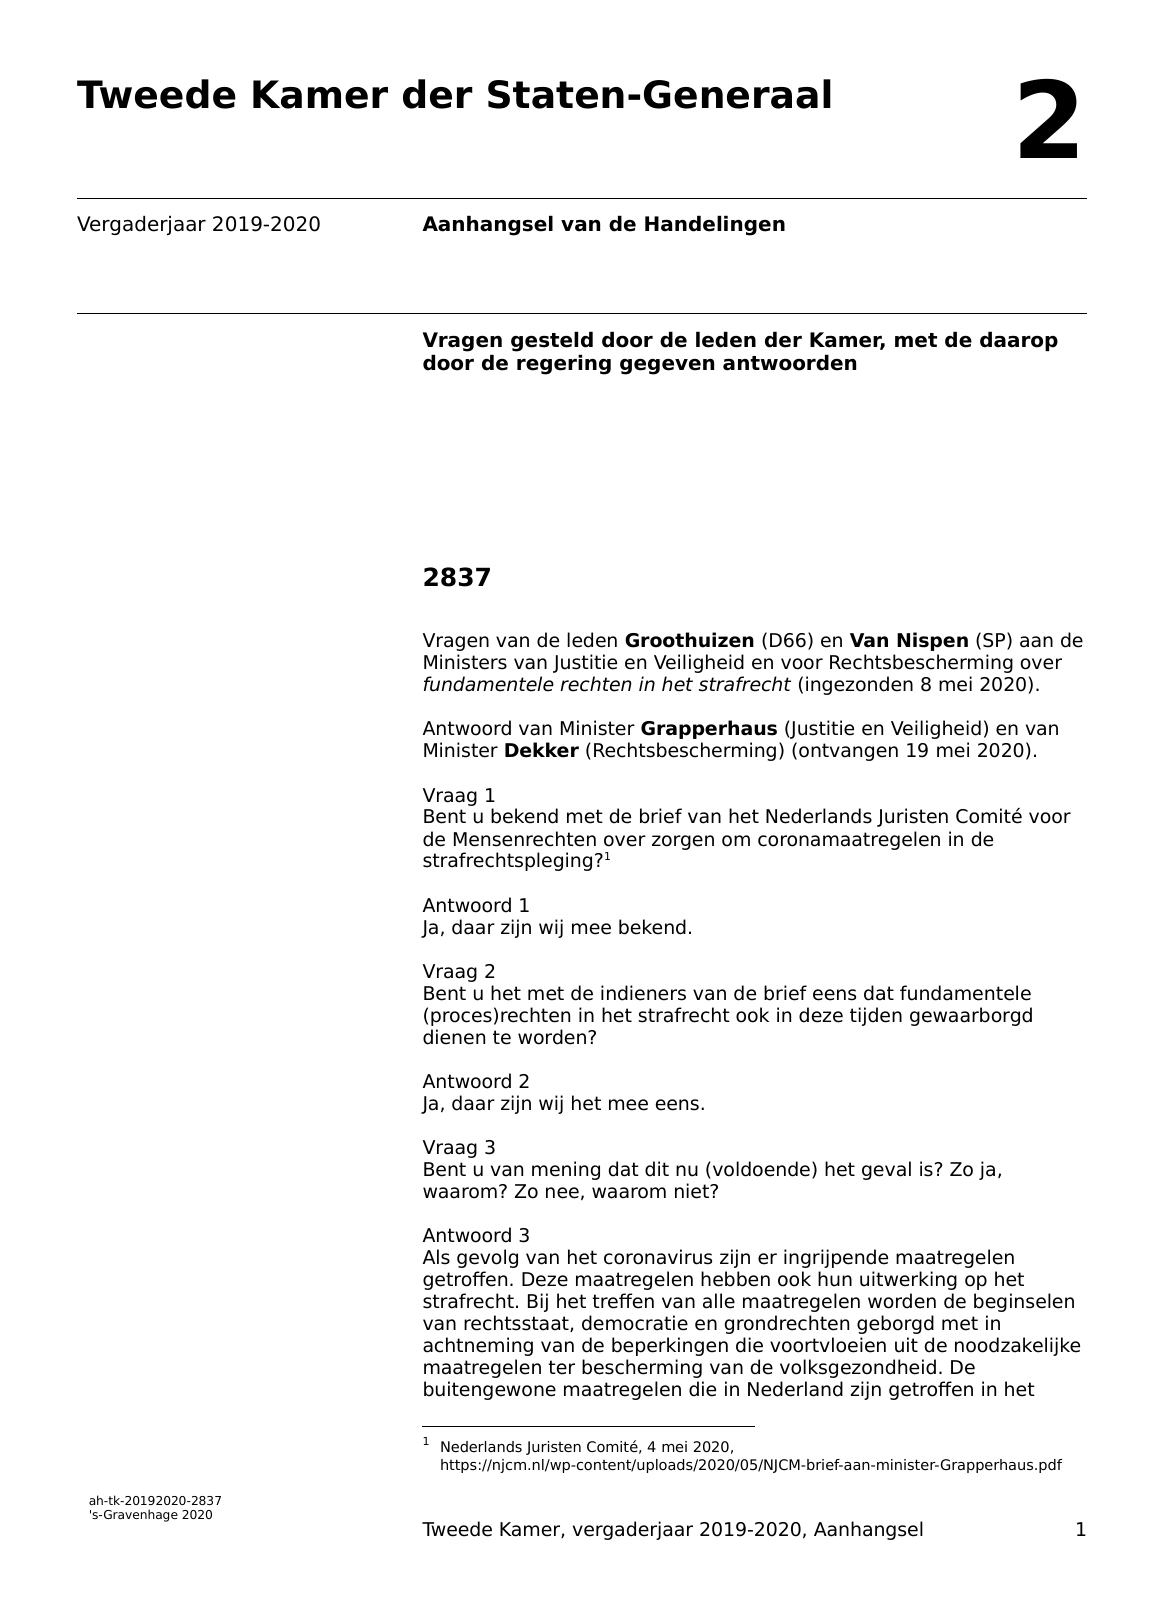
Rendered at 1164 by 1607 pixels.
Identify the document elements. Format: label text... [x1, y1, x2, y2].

text Antwoord 3 [422, 1225, 1087, 1247]
text Vragen van de leden Groothuizen (D66) en Van Nispen (SP) aan de Ministers van Justitie en Veiligheid en voor Rechtsbescherming over fundamentele rechten in het strafrecht (ingezonden 8 mei 2020). [422, 630, 1087, 696]
text Ja, daar zijn wij mee bekend. [422, 917, 1087, 938]
text Bent u bekend met de brief van het Nederlands Juristen Comité voor de Mensenrechten over zorgen om coronamaatregelen in de strafrechtspleging? [422, 806, 1087, 872]
table_cell [77, 314, 422, 375]
text 's-Gravenhage 2020 [88, 1508, 323, 1522]
text Als gevolg van het coronavirus zijn er ingrijpende maatregelen getroffen. Deze maatregelen hebben ook hun uitwerking op het strafrecht. Bij het treffen van alle maatregelen worden de beginselen van rechtsstaat, democratie en grondrechten geborgd met in achtneming van de beperkingen die voortvloeien uit de noodzakelijke maatregelen ter bescherming van de volksgezondheid. De buitengewone maatregelen die in Nederland zijn getroffen in het [422, 1247, 1087, 1401]
text Vraag 2 [422, 961, 1087, 983]
text Bent u het met de indieners van de brief eens dat fundamentele (proces)rechten in het strafrecht ook in deze tijden gewaarborgd dienen te worden? [422, 983, 1087, 1049]
text ah-tk-20192020-2837 [88, 1494, 323, 1508]
text Antwoord 2 [422, 1071, 1087, 1093]
table_header 2 [886, 59, 1087, 198]
text Antwoord van Minister Grapperhaus (Justitie en Veiligheid) en van Minister Dekker (Rechtsbescherming) (ontvangen 19 mei 2020). [422, 718, 1087, 762]
table_cell Aanhangsel van de Handelingen [422, 199, 1087, 313]
text Antwoord 1 [422, 894, 1087, 917]
table_header Tweede Kamer der Staten-Generaal [77, 59, 886, 198]
text Vraag 3 [422, 1137, 1087, 1159]
text Bent u van mening dat dit nu (voldoende) het geval is? Zo ja, waarom? Zo nee, waarom niet? [422, 1159, 1087, 1203]
text Vraag 1 [422, 784, 1087, 806]
text Ja, daar zijn wij het mee eens. [422, 1093, 1087, 1115]
text Nederlands Juristen Comité, 4 mei 2020, https://njcm.nl/wp-content/uploads/2020/05/NJCM-brief-aan-minister-Grapperhaus.pdf [422, 1435, 1087, 1474]
table_cell Vergaderjaar 2019-2020 [77, 199, 422, 313]
table_cell Vragen gesteld door de leden der Kamer, met de daarop door de regering gegeven antwoorden [422, 314, 1087, 375]
text 2837 [422, 563, 1087, 592]
